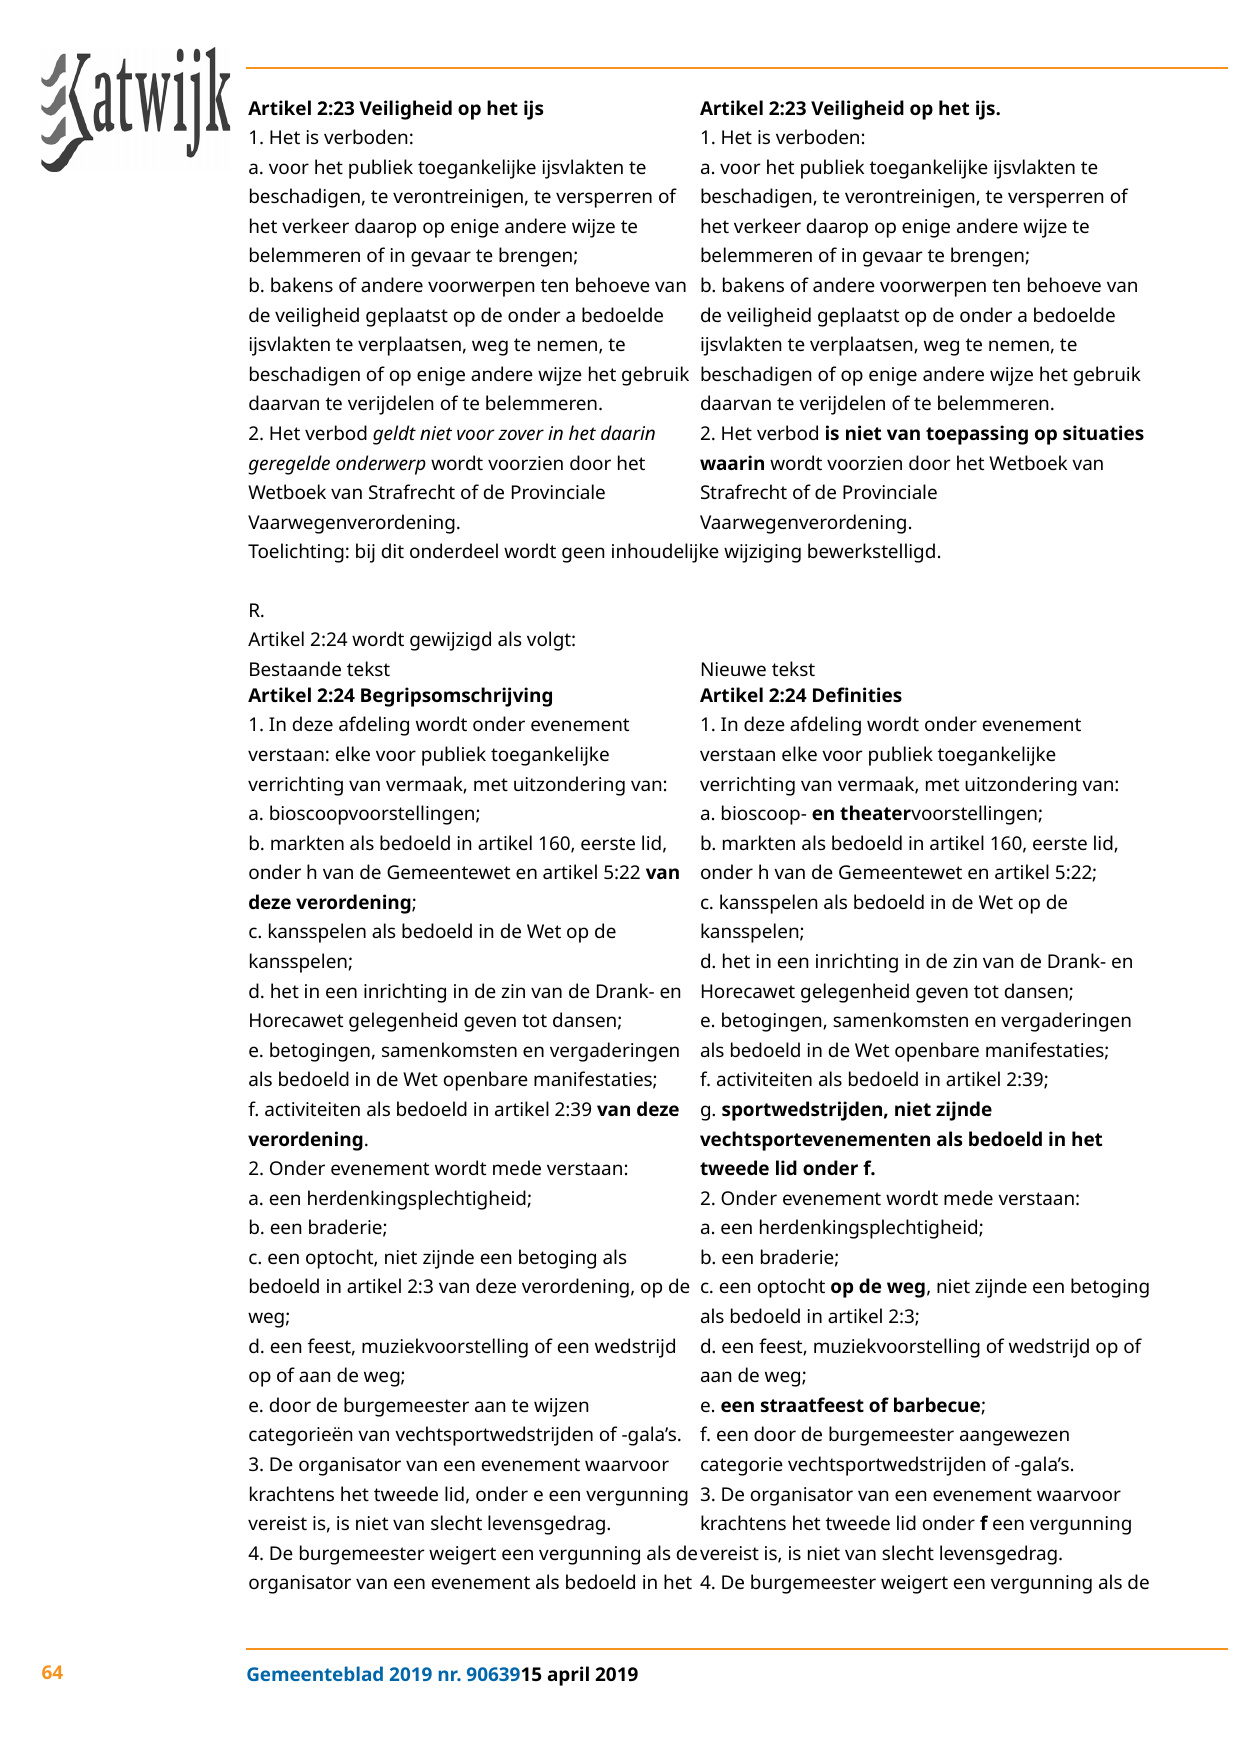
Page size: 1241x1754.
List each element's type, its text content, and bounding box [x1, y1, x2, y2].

table_header Bestaande tekst [248, 656, 700, 682]
table_cell Artikel 2:23 Veiligheid op het ijs. 1. Het is verboden: a. voor het publiek toegankelijke ijsvlakten te beschadigen, te verontreinigen, te versperren of het verkeer daarop op enige andere wijze te belemmeren of in gevaar te brengen; b. bakens of andere voorwerpen ten behoeve van de veiligheid geplaatst op de onder a bedoelde ijsvlakten te verplaatsen, weg te nemen, te beschadigen of op enige andere wijze het gebruik daarvan te verijdelen of te belemmeren. 2. Het verbod is niet van toepassing op situaties waarin wordt voorzien door het Wetboek van Strafrecht of de Provinciale Vaarwegenverordening. [700, 95, 1152, 535]
table_cell Artikel 2:24 Definities 1. In deze afdeling wordt onder evenement verstaan elke voor publiek toegankelijke verrichting van vermaak, met uitzondering van: a. bioscoop- en theatervoorstellingen; b. markten als bedoeld in artikel 160, eerste lid, onder h van de Gemeentewet en artikel 5:22; c. kansspelen als bedoeld in de Wet op de kansspelen; d. het in een inrichting in de zin van de Drank- en Horecawet gelegenheid geven tot dansen; e. betogingen, samenkomsten en vergaderingen als bedoeld in de Wet openbare manifestaties; f. activiteiten als bedoeld in artikel 2:39; g. sportwedstrijden, niet zijnde vechtsportevenementen als bedoeld in het tweede lid onder f. 2. Onder evenement wordt mede verstaan: a. een herdenkingsplechtigheid; b. een braderie; c. een optocht op de weg, niet zijnde een betoging als bedoeld in artikel 2:3; d. een feest, muziekvoorstelling of wedstrijd op of aan de weg; e. een straatfeest of barbecue; f. een door de burgemeester aangewezen categorie vechtsportwedstrijden of -gala’s. 3. De organisator van een evenement waarvoor krachtens het tweede lid onder f een vergunning vereist is, is niet van slecht levensgedrag. 4. De burgemeester weigert een vergunning als de [700, 682, 1152, 1595]
text Toelichting: bij dit onderdeel wordt geen inhoudelijke wijziging bewerkstelligd. [248, 538, 1152, 564]
text R. [248, 597, 1152, 623]
table_cell Artikel 2:23 Veiligheid op het ijs 1. Het is verboden: a. voor het publiek toegankelijke ijsvlakten te beschadigen, te verontreinigen, te versperren of het verkeer daarop op enige andere wijze te belemmeren of in gevaar te brengen; b. bakens of andere voorwerpen ten behoeve van de veiligheid geplaatst op de onder a bedoelde ijsvlakten te verplaatsen, weg te nemen, te beschadigen of op enige andere wijze het gebruik daarvan te verijdelen of te belemmeren. 2. Het verbod geldt niet voor zover in het daarin geregelde onderwerp wordt voorzien door het Wetboek van Strafrecht of de Provinciale Vaarwegenverordening. [248, 95, 700, 535]
text Artikel 2:24 wordt gewijzigd als volgt: [248, 627, 1152, 652]
table_cell Artikel 2:24 Begripsomschrijving 1. In deze afdeling wordt onder evenement verstaan: elke voor publiek toegankelijke verrichting van vermaak, met uitzondering van: a. bioscoopvoorstellingen; b. markten als bedoeld in artikel 160, eerste lid, onder h van de Gemeentewet en artikel 5:22 van deze verordening; c. kansspelen als bedoeld in de Wet op de kansspelen; d. het in een inrichting in de zin van de Drank- en Horecawet gelegenheid geven tot dansen; e. betogingen, samenkomsten en vergaderingen als bedoeld in de Wet openbare manifestaties; f. activiteiten als bedoeld in artikel 2:39 van deze verordening. 2. Onder evenement wordt mede verstaan: a. een herdenkingsplechtigheid; b. een braderie; c. een optocht, niet zijnde een betoging als bedoeld in artikel 2:3 van deze verordening, op de weg; d. een feest, muziekvoorstelling of een wedstrijd op of aan de weg; e. door de burgemeester aan te wijzen categorieën van vechtsportwedstrijden of -gala’s. 3. De organisator van een evenement waarvoor krachtens het tweede lid, onder e een vergunning vereist is, is niet van slecht levensgedrag. 4. De burgemeester weigert een vergunning als de organisator van een evenement als bedoeld in het [248, 682, 700, 1595]
table_header Nieuwe tekst [700, 656, 1152, 682]
picture [41, 47, 231, 172]
